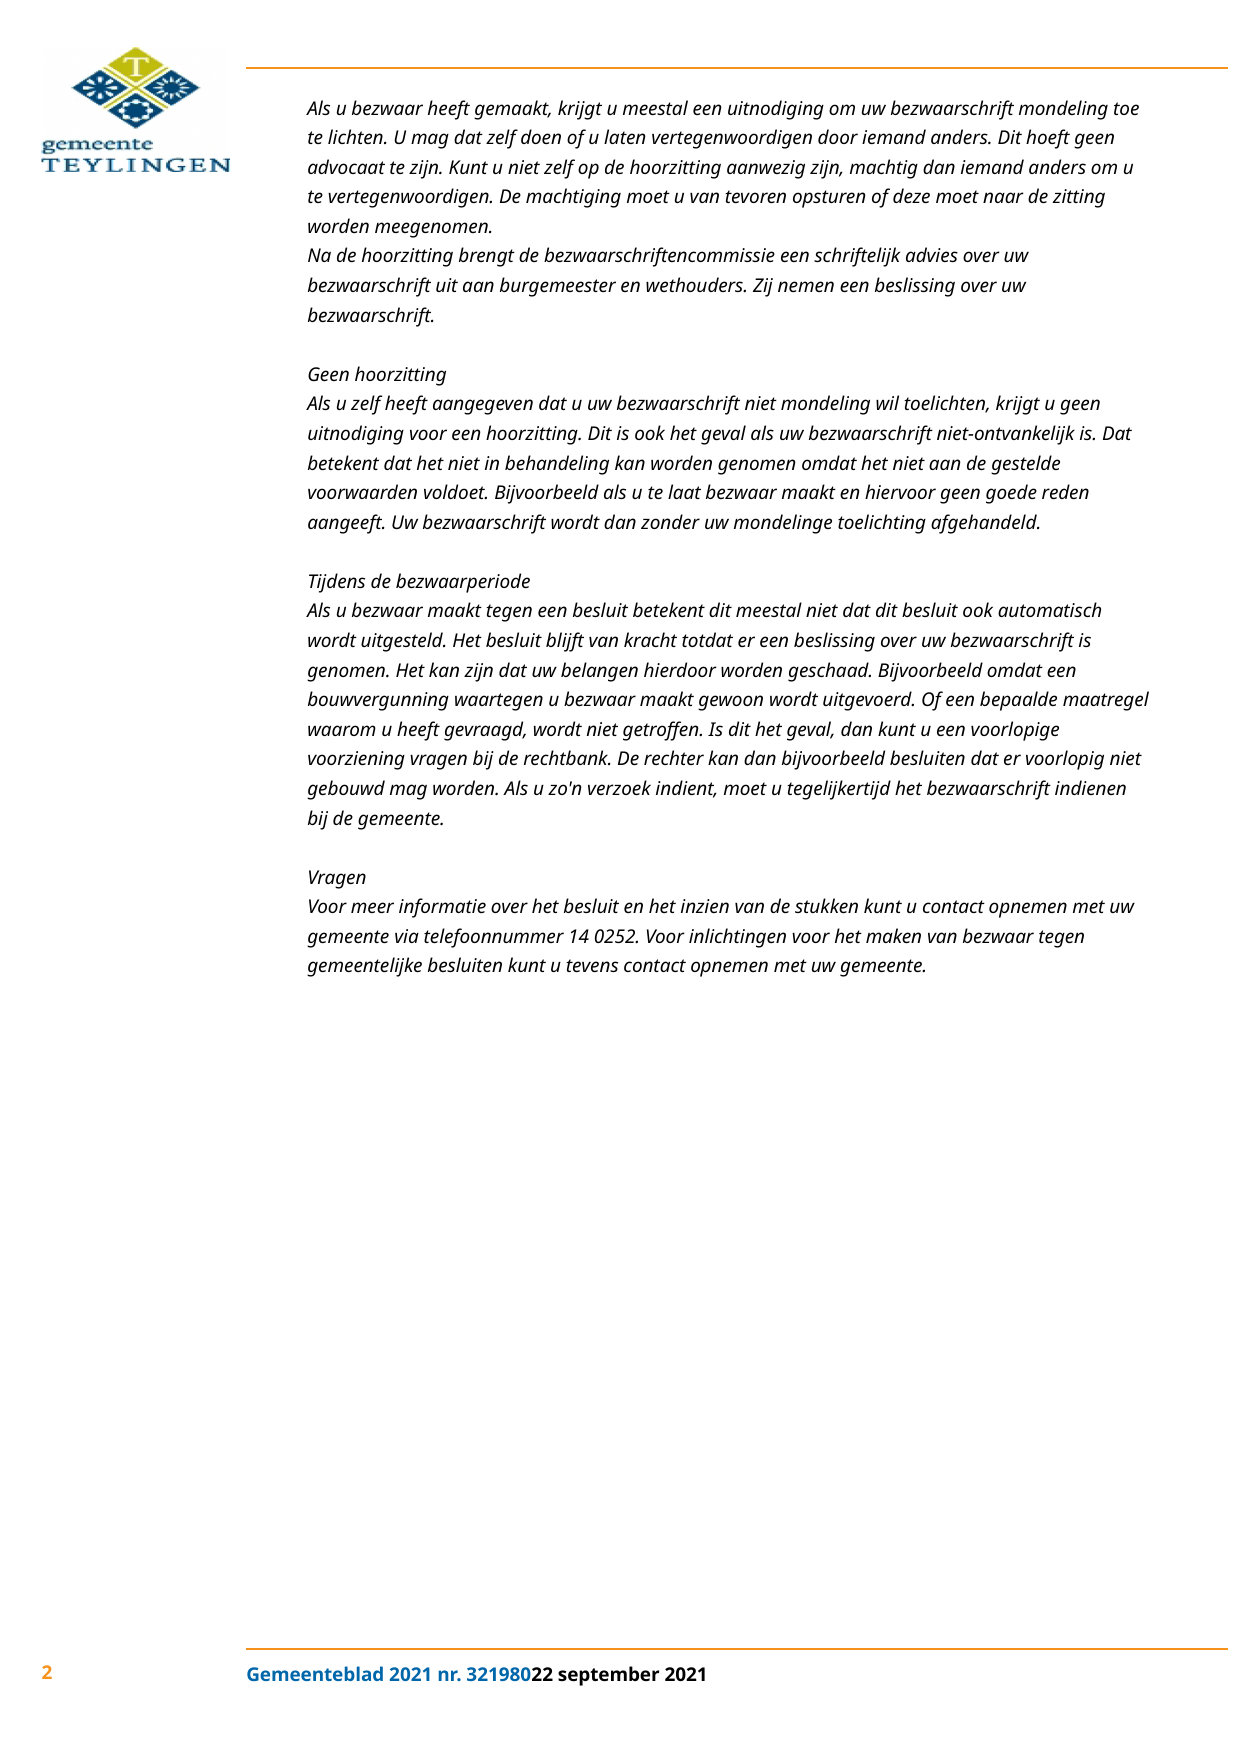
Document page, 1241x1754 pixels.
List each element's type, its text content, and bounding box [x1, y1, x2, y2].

list Geen hoorzitting [248, 361, 1152, 387]
list Tijdens de bezwaarperiode [248, 568, 1152, 594]
list Vragen [248, 864, 1152, 890]
picture [41, 47, 231, 172]
list Als u zelf heeft aangegeven dat u uw bezwaarschrift niet mondeling wil toelichten, krijgt u geen uitnodiging voor een hoorzitting. Dit is ook het geval als uw bezwaarschrift niet-ontvankelijk is. Dat betekent dat het niet in behandeling kan worden genomen omdat het niet aan de gestelde voorwaarden voldoet. Bijvoorbeeld als u te laat bezwaar maakt en hiervoor geen goede reden aangeeft. Uw bezwaarschrift wordt dan zonder uw mondelinge toelichting afgehandeld. [248, 391, 1152, 535]
list Als u bezwaar maakt tegen een besluit betekent dit meestal niet dat dit besluit ook automatisch wordt uitgesteld. Het besluit blijft van kracht totdat er een beslissing over uw bezwaarschrift is genomen. Het kan zijn dat uw belangen hierdoor worden geschaad. Bijvoorbeeld omdat een bouwvergunning waartegen u bezwaar maakt gewoon wordt uitgevoerd. Of een bepaalde maatregel waarom u heeft gevraagd, wordt niet getroffen. Is dit het geval, dan kunt u een voorlopige voorziening vragen bij de rechtbank. De rechter kan dan bijvoorbeeld besluiten dat er voorlopig niet gebouwd mag worden. Als u zo'n verzoek indient, moet u tegelijkertijd het bezwaarschrift indienen bij de gemeente. [248, 598, 1152, 831]
list Als u bezwaar heeft gemaakt, krijgt u meestal een uitnodiging om uw bezwaarschrift mondeling toe te lichten. U mag dat zelf doen of u laten vertegenwoordigen door iemand anders. Dit hoeft geen advocaat te zijn. Kunt u niet zelf op de hoorzitting aanwezig zijn, machtig dan iemand anders om u te vertegenwoordigen. De machtiging moet u van tevoren opsturen of deze moet naar de zitting worden meegenomen. [248, 95, 1152, 239]
list Voor meer informatie over het besluit en het inzien van de stukken kunt u contact opnemen met uw gemeente via telefoonnummer 14 0252. Voor inlichtingen voor het maken van bezwaar tegen gemeentelijke besluiten kunt u tevens contact opnemen met uw gemeente. [248, 893, 1152, 978]
list Na de hoorzitting brengt de bezwaarschriftencommissie een schriftelijk advies over uw bezwaarschrift uit aan burgemeester en wethouders. Zij nemen een beslissing over uw bezwaarschrift. [248, 243, 1152, 328]
